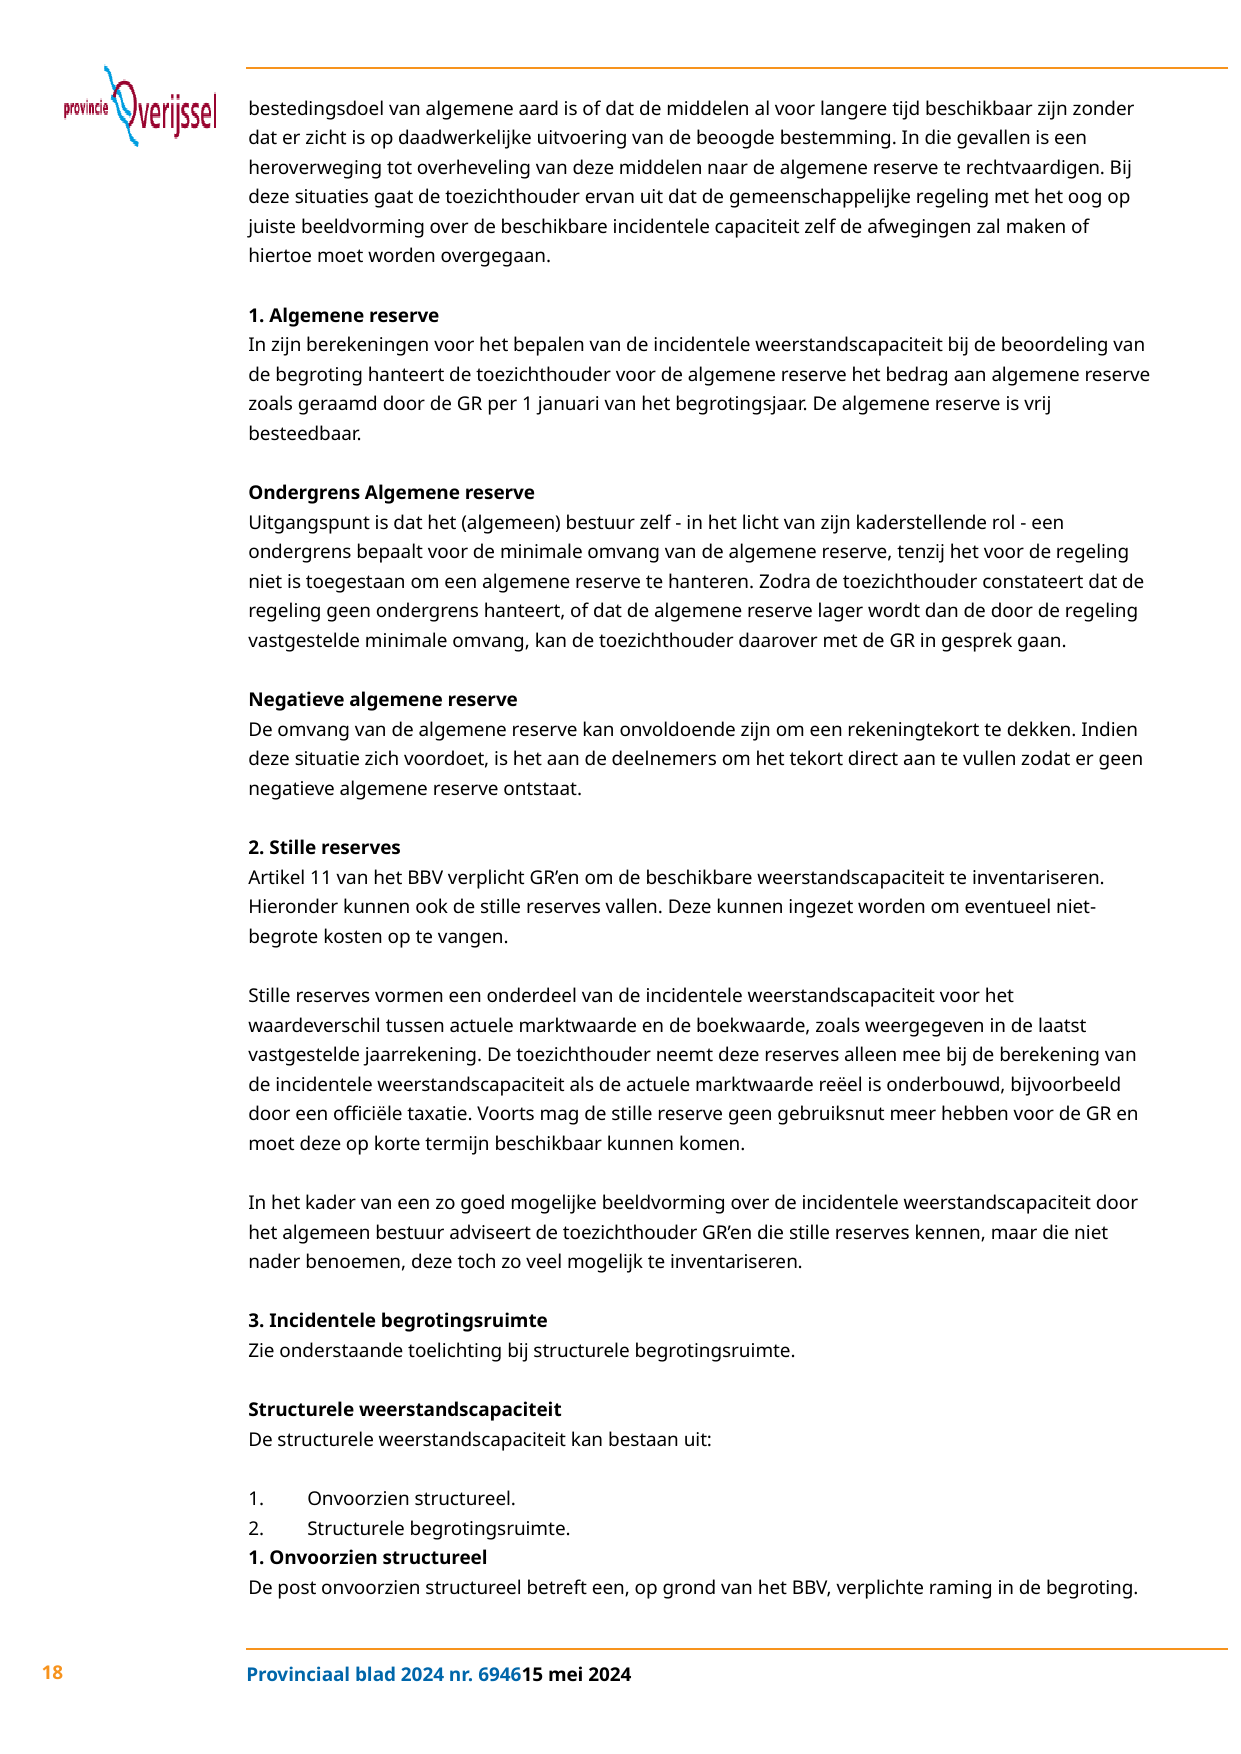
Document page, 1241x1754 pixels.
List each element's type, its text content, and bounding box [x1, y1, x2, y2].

text Zie onderstaande toelichting bij structurele begrotingsruimte. [248, 1337, 1152, 1363]
text Uitgangspunt is dat het (algemeen) bestuur zelf - in het licht van zijn kaderstellende rol - een ondergrens bepaalt voor de minimale omvang van de algemene reserve, tenzij het voor de regeling niet is toegestaan om een algemene reserve te hanteren. Zodra de toezichthouder constateert dat de regeling geen ondergrens hanteert, of dat de algemene reserve lager wordt dan de door de regeling vastgestelde minimale omvang, kan de toezichthouder daarover met de GR in gesprek gaan. [248, 509, 1152, 653]
text In het kader van een zo goed mogelijke beeldvorming over de incidentele weerstandscapaciteit door het algemeen bestuur adviseert de toezichthouder GR’en die stille reserves kennen, maar die niet nader benoemen, deze toch zo veel mogelijk te inventariseren. [248, 1189, 1152, 1274]
text 3. Incidentele begrotingsruimte [248, 1308, 1152, 1333]
text Stille reserves vormen een onderdeel van de incidentele weerstandscapaciteit voor het waardeverschil tussen actuele marktwaarde en de boekwaarde, zoals weergegeven in de laatst vastgestelde jaarrekening. De toezichthouder neemt deze reserves alleen mee bij de berekening van de incidentele weerstandscapaciteit als de actuele marktwaarde reëel is onderbouwd, bijvoorbeeld door een officiële taxatie. Voorts mag de stille reserve geen gebruiksnut meer hebben voor de GR en moet deze op korte termijn beschikbaar kunnen komen. [248, 982, 1152, 1156]
text 2. Stille reserves [248, 834, 1152, 860]
text Structurele weerstandscapaciteit [248, 1396, 1152, 1422]
text bestedingsdoel van algemene aard is of dat de middelen al voor langere tijd beschikbaar zijn zonder dat er zicht is op daadwerkelijke uitvoering van de beoogde bestemming. In die gevallen is een heroverweging tot overheveling van deze middelen naar de algemene reserve te rechtvaardigen. Bij deze situaties gaat de toezichthouder ervan uit dat de gemeenschappelijke regeling met het oog op juiste beeldvorming over de beschikbare incidentele capaciteit zelf de afwegingen zal maken of hiertoe moet worden overgegaan. [248, 95, 1152, 268]
text In zijn berekeningen voor het bepalen van de incidentele weerstandscapaciteit bij de beoordeling van de begroting hanteert de toezichthouder voor de algemene reserve het bedrag aan algemene reserve zoals geraamd door de GR per 1 januari van het begrotingsjaar. De algemene reserve is vrij besteedbaar. [248, 331, 1152, 446]
text De omvang van de algemene reserve kan onvoldoende zijn om een rekeningtekort te dekken. Indien deze situatie zich voordoet, is het aan de deelnemers om het tekort direct aan te vullen zodat er geen negatieve algemene reserve ontstaat. [248, 716, 1152, 801]
text 1. Algemene reserve [248, 302, 1152, 328]
list Structurele begrotingsruimte. [248, 1515, 1152, 1541]
text De post onvoorzien structureel betreft een, op grond van het BBV, verplichte raming in de begroting. [248, 1574, 1152, 1600]
text De structurele weerstandscapaciteit kan bestaan uit: [248, 1426, 1152, 1452]
text 1. Onvoorzien structureel [248, 1544, 1152, 1570]
picture [41, 47, 231, 172]
text Ondergrens Algemene reserve [248, 479, 1152, 505]
list Onvoorzien structureel. [248, 1485, 1152, 1511]
text Artikel 11 van het BBV verplicht GR’en om de beschikbare weerstandscapaciteit te inventariseren. Hieronder kunnen ook de stille reserves vallen. Deze kunnen ingezet worden om eventueel niet-begrote kosten op te vangen. [248, 864, 1152, 949]
text Negatieve algemene reserve [248, 686, 1152, 712]
